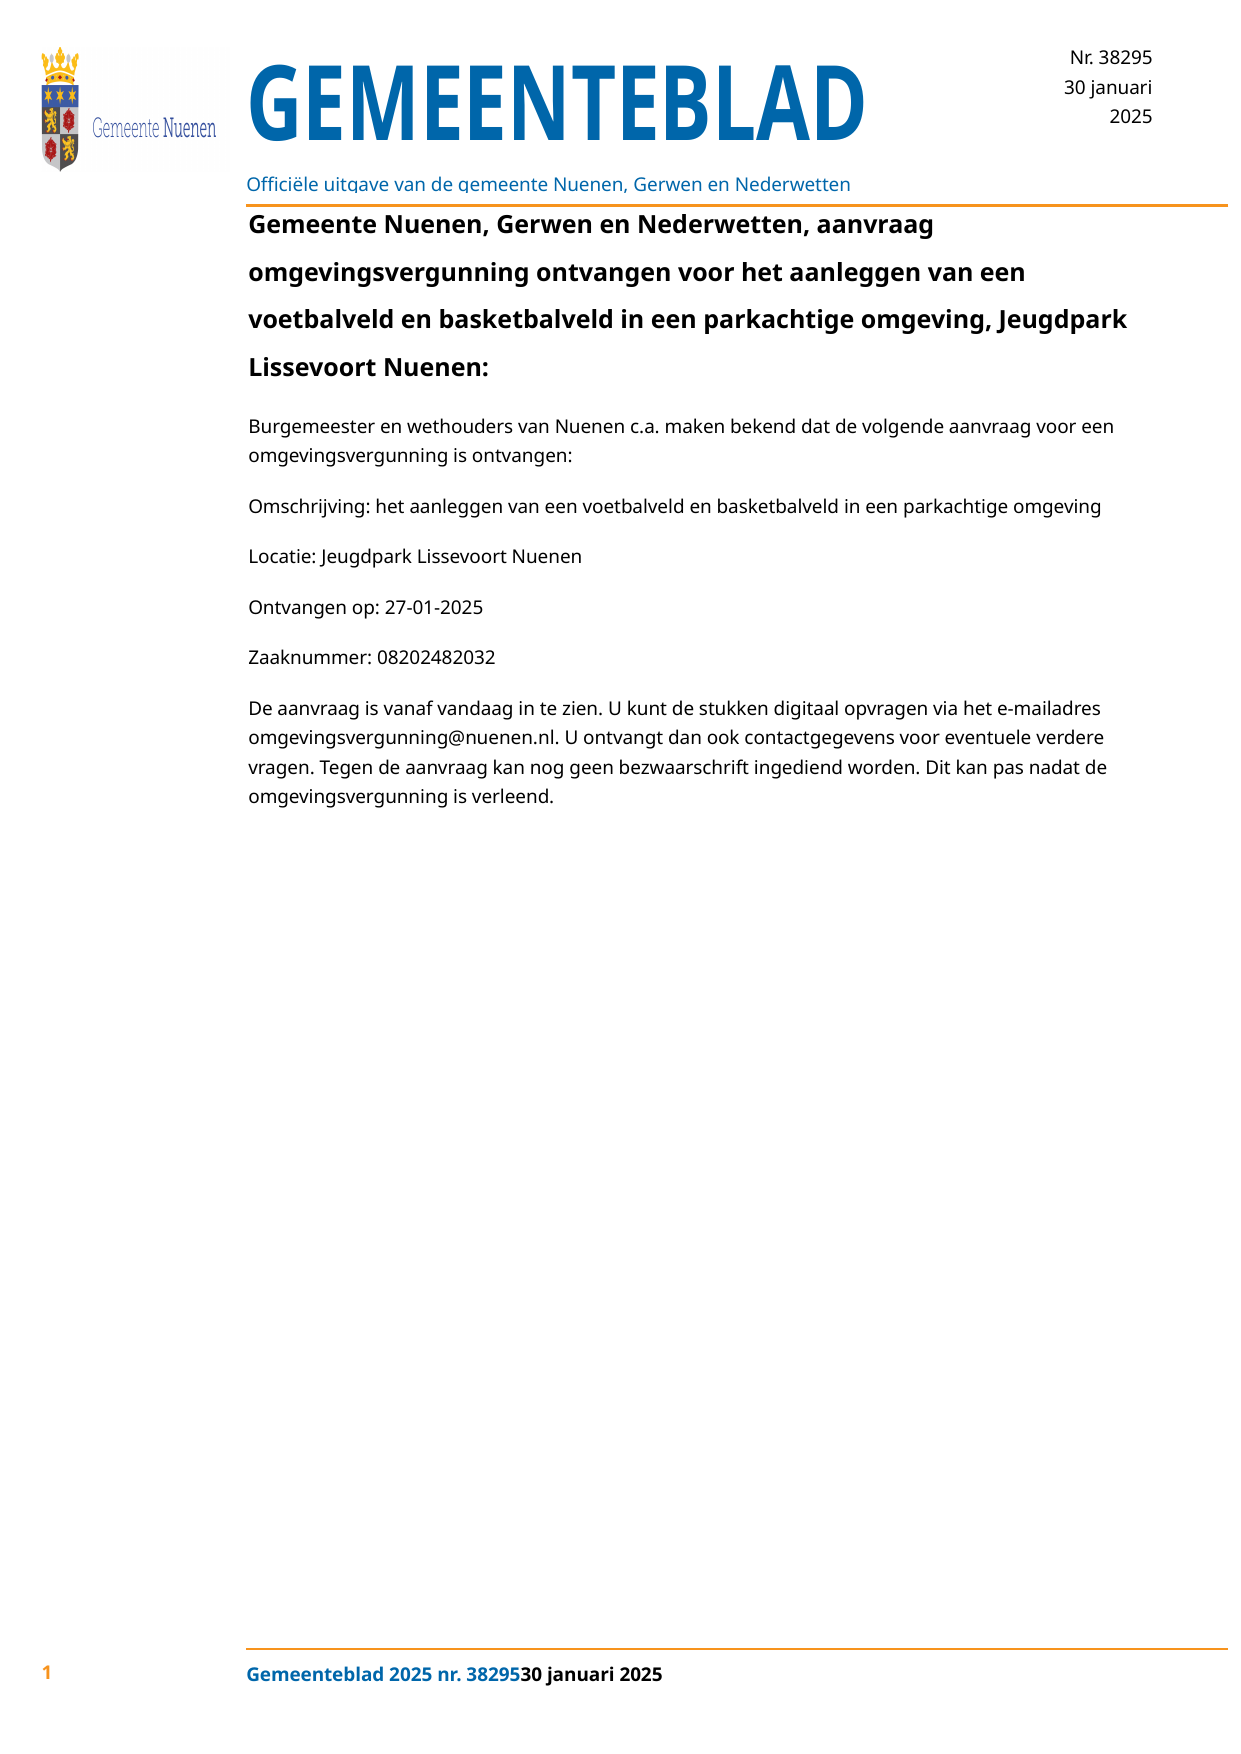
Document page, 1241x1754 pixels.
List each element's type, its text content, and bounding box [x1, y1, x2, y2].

text Omschrijving: het aanleggen van een voetbalveld en basketbalveld in een parkachtige omgeving [248, 493, 1152, 519]
picture [41, 47, 231, 172]
text Ontvangen op: 27-01-2025 [248, 594, 1152, 620]
text Burgemeester en wethouders van Nuenen c.a. maken bekend dat de volgende aanvraag voor een omgevingsvergunning is ontvangen: [248, 413, 1152, 468]
text Locatie: Jeugdpark Lissevoort Nuenen [248, 543, 1152, 569]
text Zaaknummer: 08202482032 [248, 644, 1152, 670]
text De aanvraag is vanaf vandaag in te zien. U kunt de stukken digitaal opvragen via het e-mailadres omgevingsvergunning@nuenen.nl. U ontvangt dan ook contactgegevens voor eventuele verdere vragen. Tegen de aanvraag kan nog geen bezwaarschrift ingediend worden. Dit kan pas nadat de omgevingsvergunning is verleend. [248, 695, 1152, 809]
text Gemeente Nuenen, Gerwen en Nederwetten, aanvraag omgevingsvergunning ontvangen voor het aanleggen van een voetbalveld en basketbalveld in een parkachtige omgeving, Jeugdpark Lissevoort Nuenen: [248, 207, 1152, 384]
